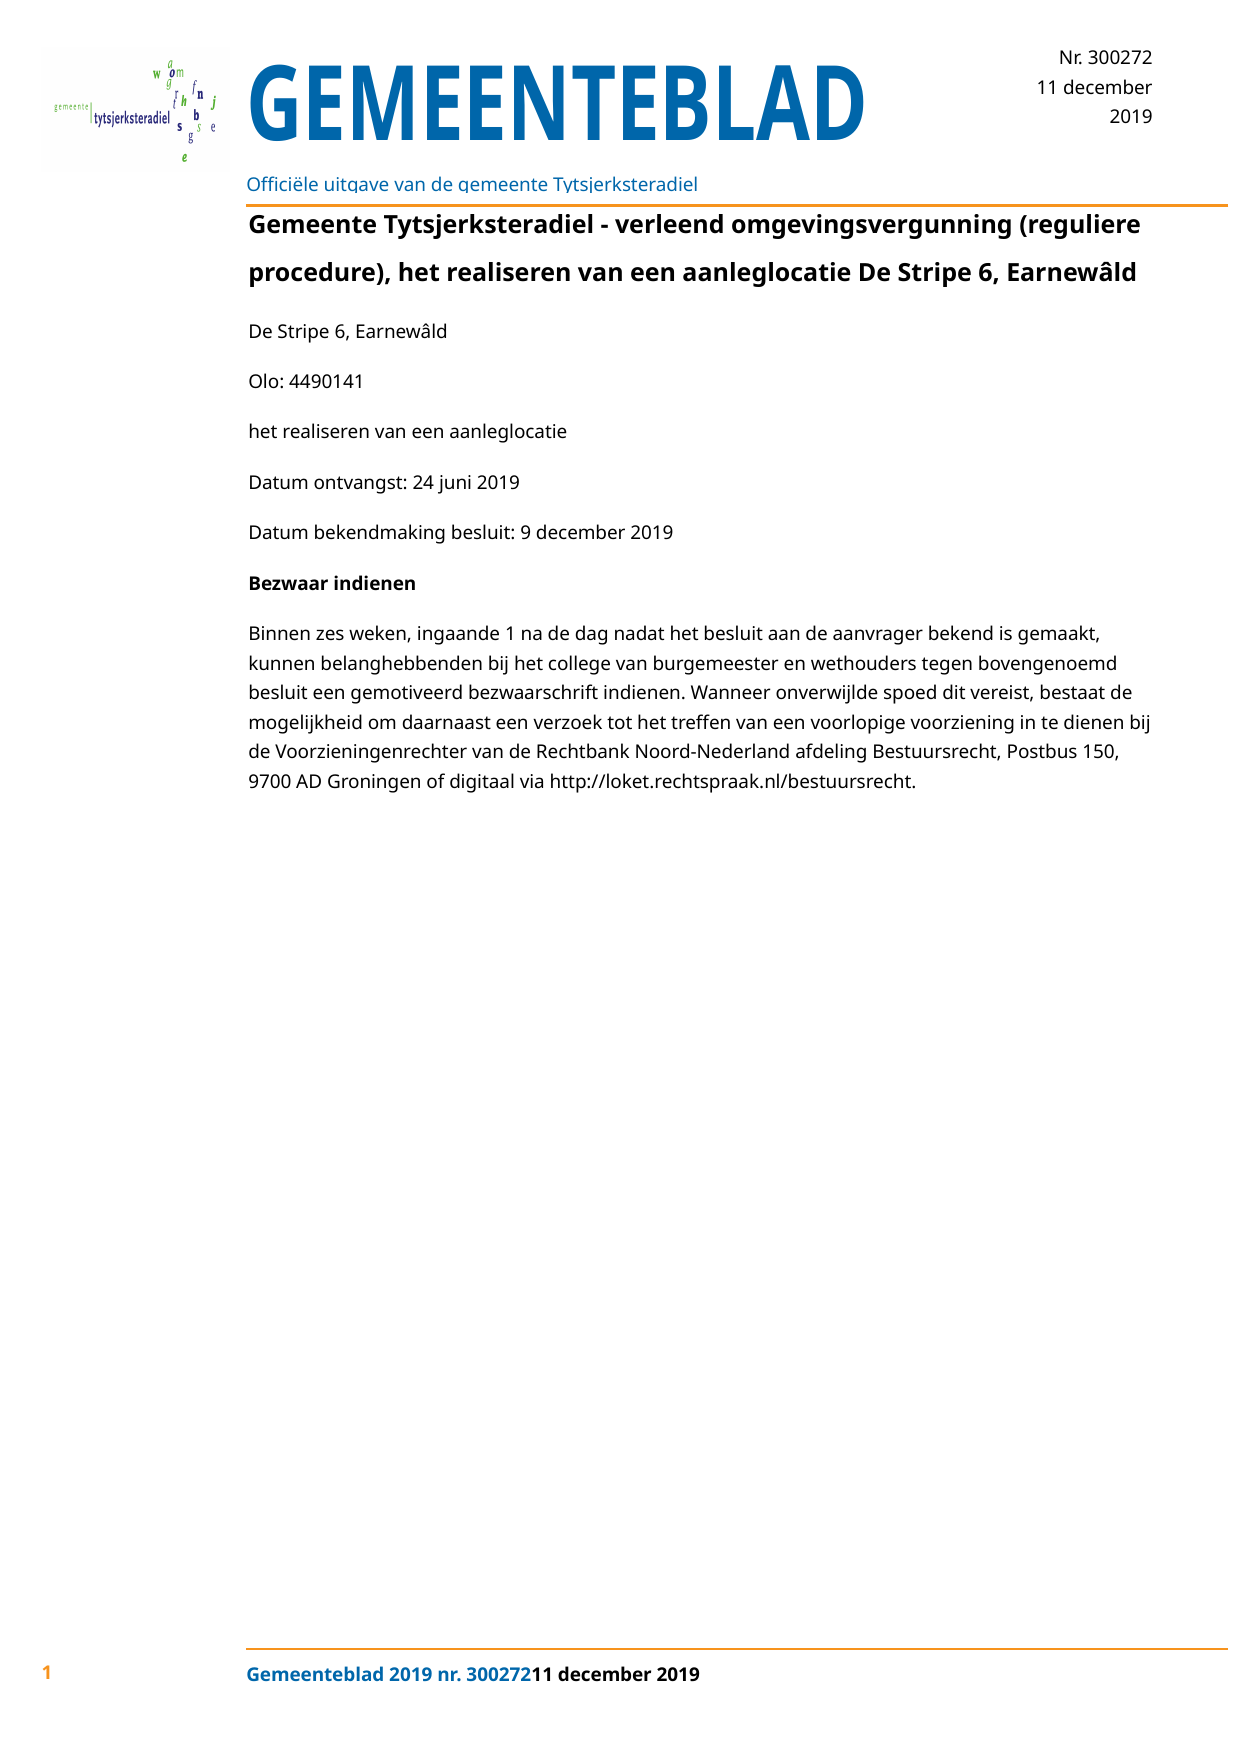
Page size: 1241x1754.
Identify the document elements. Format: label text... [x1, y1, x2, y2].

text Bezwaar indienen [248, 570, 1152, 596]
text Datum ontvangst: 24 juni 2019 [248, 469, 1152, 495]
text het realiseren van een aanleglocatie [248, 419, 1152, 444]
text Binnen zes weken, ingaande 1 na de dag nadat het besluit aan de aanvrager bekend is gemaakt, kunnen belanghebbenden bij het college van burgemeester en wethouders tegen bovengenoemd besluit een gemotiveerd bezwaarschrift indienen. Wanneer onverwijlde spoed dit vereist, bestaat de mogelijkheid om daarnaast een verzoek tot het treffen van een voorlopige voorziening in te dienen bij de Voorzieningenrechter van de Rechtbank Noord-Nederland afdeling Bestuursrecht, Postbus 150, 9700 AD Groningen of digitaal via http://loket.rechtspraak.nl/bestuursrecht. [248, 620, 1152, 794]
text Olo: 4490141 [248, 368, 1152, 394]
picture [41, 47, 231, 172]
text De Stripe 6, Earnewâld [248, 318, 1152, 344]
text Datum bekendmaking besluit: 9 december 2019 [248, 519, 1152, 545]
text Gemeente Tytsjerksteradiel - verleend omgevingsvergunning (reguliere procedure), het realiseren van een aanleglocatie De Stripe 6, Earnewâld [248, 207, 1152, 288]
